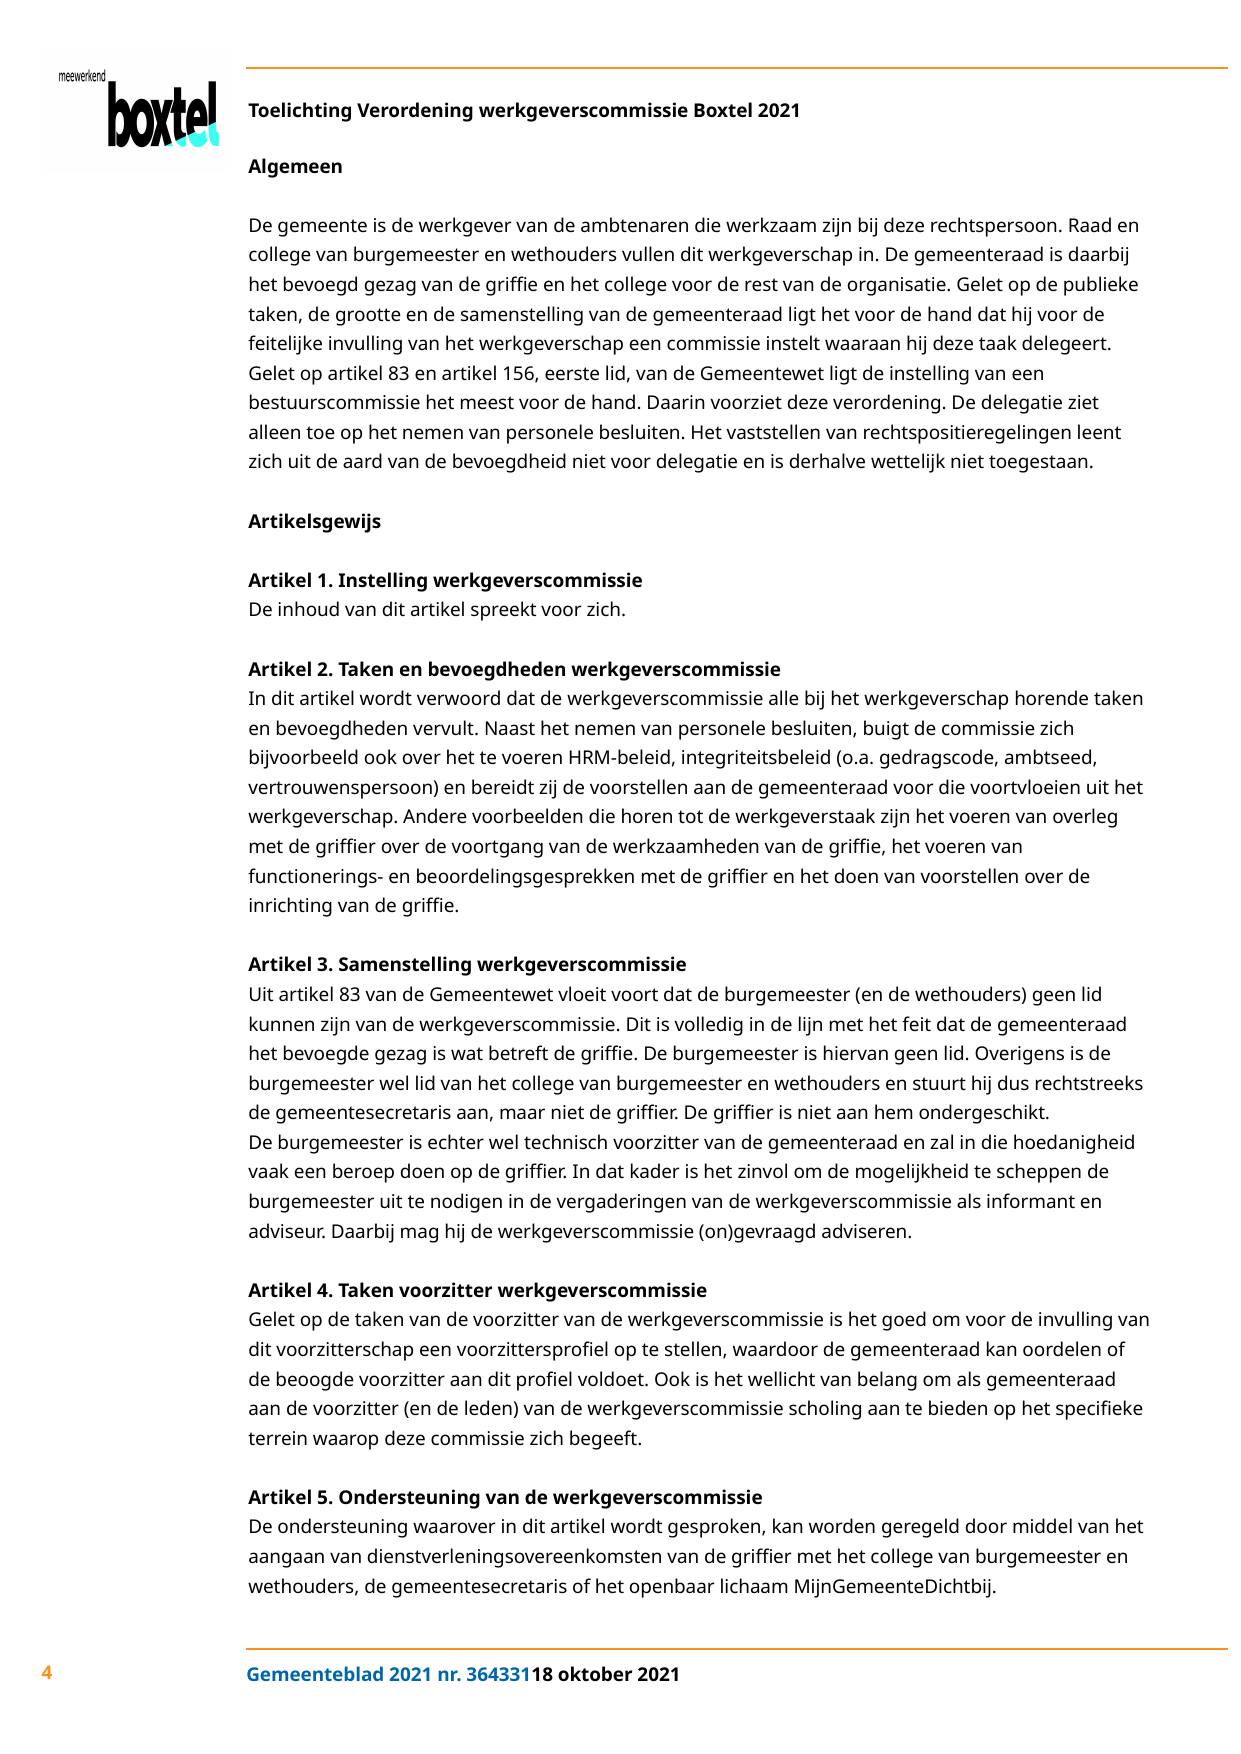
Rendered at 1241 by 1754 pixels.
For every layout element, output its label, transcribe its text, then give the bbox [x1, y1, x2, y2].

text Algemeen [248, 153, 1152, 179]
text Uit artikel 83 van de Gemeentewet vloeit voort dat de burgemeester (en de wethouders) geen lid kunnen zijn van de werkgeverscommissie. Dit is volledig in de lijn met het feit dat de gemeenteraad het bevoegde gezag is wat betreft de griffie. De burgemeester is hiervan geen lid. Overigens is de burgemeester wel lid van het college van burgemeester en wethouders en stuurt hij dus rechtstreeks de gemeentesecretaris aan, maar niet de griffier. De griffier is niet aan hem ondergeschikt. [248, 981, 1152, 1125]
text Gelet op de taken van de voorzitter van de werkgeverscommissie is het goed om voor de invulling van dit voorzitterschap een voorzittersprofiel op te stellen, waardoor de gemeenteraad kan oordelen of de beoogde voorzitter aan dit profiel voldoet. Ook is het wellicht van belang om als gemeenteraad aan de voorzitter (en de leden) van de werkgeverscommissie scholing aan te bieden op het specifieke terrein waarop deze commissie zich begeeft. [248, 1307, 1152, 1451]
text De gemeente is de werkgever van de ambtenaren die werkzaam zijn bij deze rechtspersoon. Raad en college van burgemeester en wethouders vullen dit werkgeverschap in. De gemeenteraad is daarbij het bevoegd gezag van de griffie en het college voor de rest van de organisatie. Gelet op de publieke taken, de grootte en de samenstelling van de gemeenteraad ligt het voor de hand dat hij voor de feitelijke invulling van het werkgeverschap een commissie instelt waaraan hij deze taak delegeert. Gelet op artikel 83 en artikel 156, eerste lid, van de Gemeentewet ligt de instelling van een bestuurscommissie het meest voor de hand. Daarin voorziet deze verordening. De delegatie ziet alleen toe op het nemen van personele besluiten. Het vaststellen van rechtspositieregelingen leent zich uit de aard van de bevoegdheid niet voor delegatie en is derhalve wettelijk niet toegestaan. [248, 212, 1152, 474]
text De burgemeester is echter wel technisch voorzitter van de gemeenteraad en zal in die hoedanigheid vaak een beroep doen op de griffier. In dat kader is het zinvol om de mogelijkheid te scheppen de burgemeester uit te nodigen in de vergaderingen van de werkgeverscommissie als informant en adviseur. Daarbij mag hij de werkgeverscommissie (on)gevraagd adviseren. [248, 1129, 1152, 1244]
text Artikel 5. Ondersteuning van de werkgeverscommissie [248, 1484, 1152, 1510]
text Artikel 3. Samenstelling werkgeverscommissie [248, 952, 1152, 977]
text Artikelsgewijs [248, 508, 1152, 534]
text In dit artikel wordt verwoord dat de werkgeverscommissie alle bij het werkgeverschap horende taken en bevoegdheden vervult. Naast het nemen van personele besluiten, buigt de commissie zich bijvoorbeeld ook over het te voeren HRM-beleid, integriteitsbeleid (o.a. gedragscode, ambtseed, vertrouwenspersoon) en bereidt zij de voorstellen aan de gemeenteraad voor die voortvloeien uit het werkgeverschap. Andere voorbeelden die horen tot de werkgeverstaak zijn het voeren van overleg met de griffier over de voortgang van de werkzaamheden van de griffie, het voeren van functionerings- en beoordelingsgesprekken met de griffier en het doen van voorstellen over de inrichting van de griffie. [248, 685, 1152, 918]
text Artikel 4. Taken voorzitter werkgeverscommissie [248, 1277, 1152, 1303]
picture [41, 47, 231, 172]
text Artikel 2. Taken en bevoegdheden werkgeverscommissie [248, 656, 1152, 682]
text De inhoud van dit artikel spreekt voor zich. [248, 597, 1152, 622]
text Toelichting Verordening werkgeverscommissie Boxtel 2021 [248, 95, 1152, 123]
text De ondersteuning waarover in dit artikel wordt gesproken, kan worden geregeld door middel van het aangaan van dienstverleningsovereenkomsten van de griffier met het college van burgemeester en wethouders, de gemeentesecretaris of het openbaar lichaam MijnGemeenteDichtbij. [248, 1514, 1152, 1599]
text Artikel 1. Instelling werkgeverscommissie [248, 567, 1152, 593]
